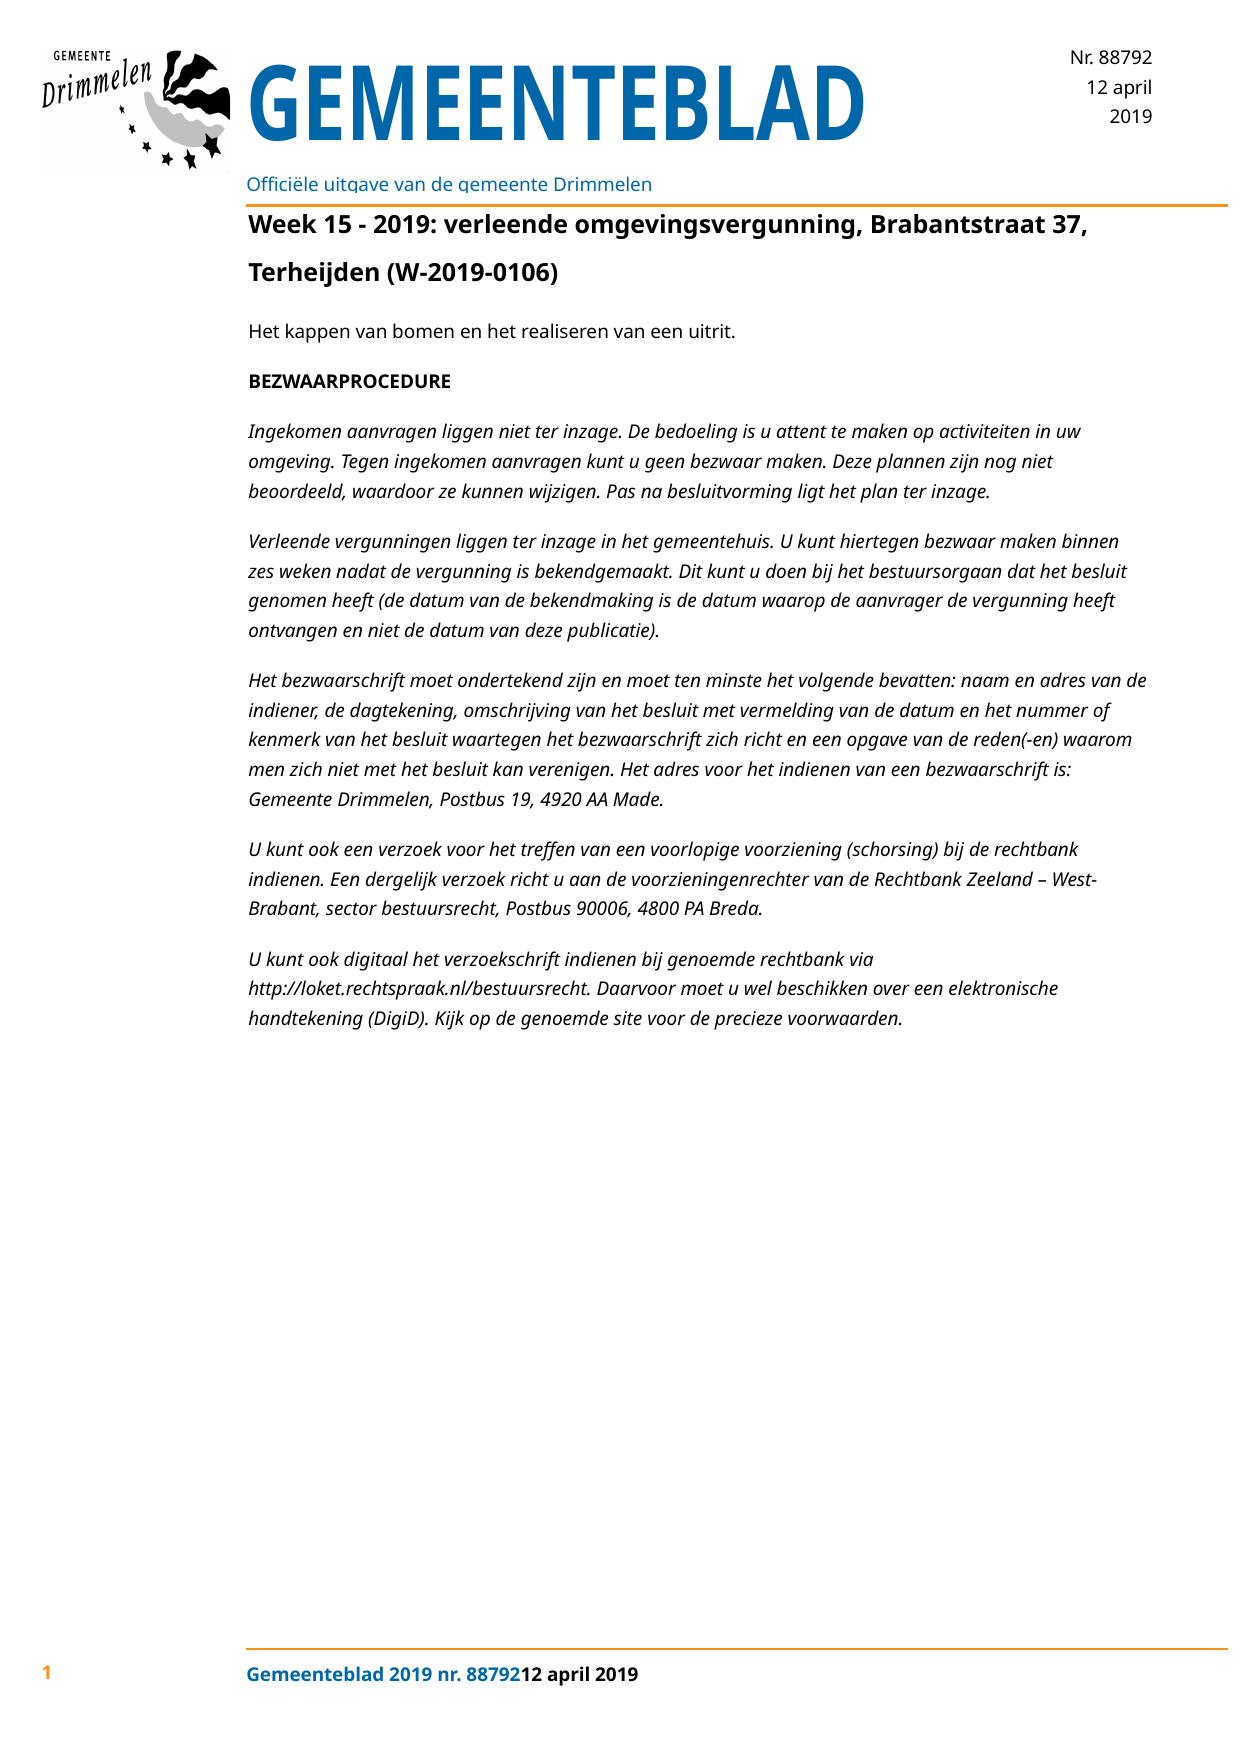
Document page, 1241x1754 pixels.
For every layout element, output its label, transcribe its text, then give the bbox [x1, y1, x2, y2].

text BEZWAARPROCEDURE [248, 368, 1152, 394]
picture [41, 47, 231, 172]
text U kunt ook digitaal het verzoekschrift indienen bij genoemde rechtbank via http://loket.rechtspraak.nl/bestuursrecht. Daarvoor moet u wel beschikken over een elektronische handtekening (DigiD). Kijk op de genoemde site voor de precieze voorwaarden. [248, 946, 1152, 1031]
text Verleende vergunningen liggen ter inzage in het gemeentehuis. U kunt hiertegen bezwaar maken binnen zes weken nadat de vergunning is bekendgemaakt. Dit kunt u doen bij het bestuursorgaan dat het besluit genomen heeft (de datum van de bekendmaking is de datum waarop de aanvrager de vergunning heeft ontvangen en niet de datum van deze publicatie). [248, 528, 1152, 643]
text Week 15 - 2019: verleende omgevingsvergunning, Brabantstraat 37, Terheijden (W-2019-0106) [248, 207, 1152, 288]
text Ingekomen aanvragen liggen niet ter inzage. De bedoeling is u attent te maken op activiteiten in uw omgeving. Tegen ingekomen aanvragen kunt u geen bezwaar maken. Deze plannen zijn nog niet beoordeeld, waardoor ze kunnen wijzigen. Pas na besluitvorming ligt het plan ter inzage. [248, 419, 1152, 504]
text U kunt ook een verzoek voor het treffen van een voorlopige voorziening (schorsing) bij de rechtbank indienen. Een dergelijk verzoek richt u aan de voorzieningenrechter van de Rechtbank Zeeland – West-Brabant, sector bestuursrecht, Postbus 90006, 4800 PA Breda. [248, 836, 1152, 921]
text Het bezwaarschrift moet ondertekend zijn en moet ten minste het volgende bevatten: naam en adres van de indiener, de dagtekening, omschrijving van het besluit met vermelding van de datum en het nummer of kenmerk van het besluit waartegen het bezwaarschrift zich richt en een opgave van de reden(-en) waarom men zich niet met het besluit kan verenigen. Het adres voor het indienen van een bezwaarschrift is: Gemeente Drimmelen, Postbus 19, 4920 AA Made. [248, 667, 1152, 812]
text Het kappen van bomen en het realiseren van een uitrit. [248, 318, 1152, 344]
